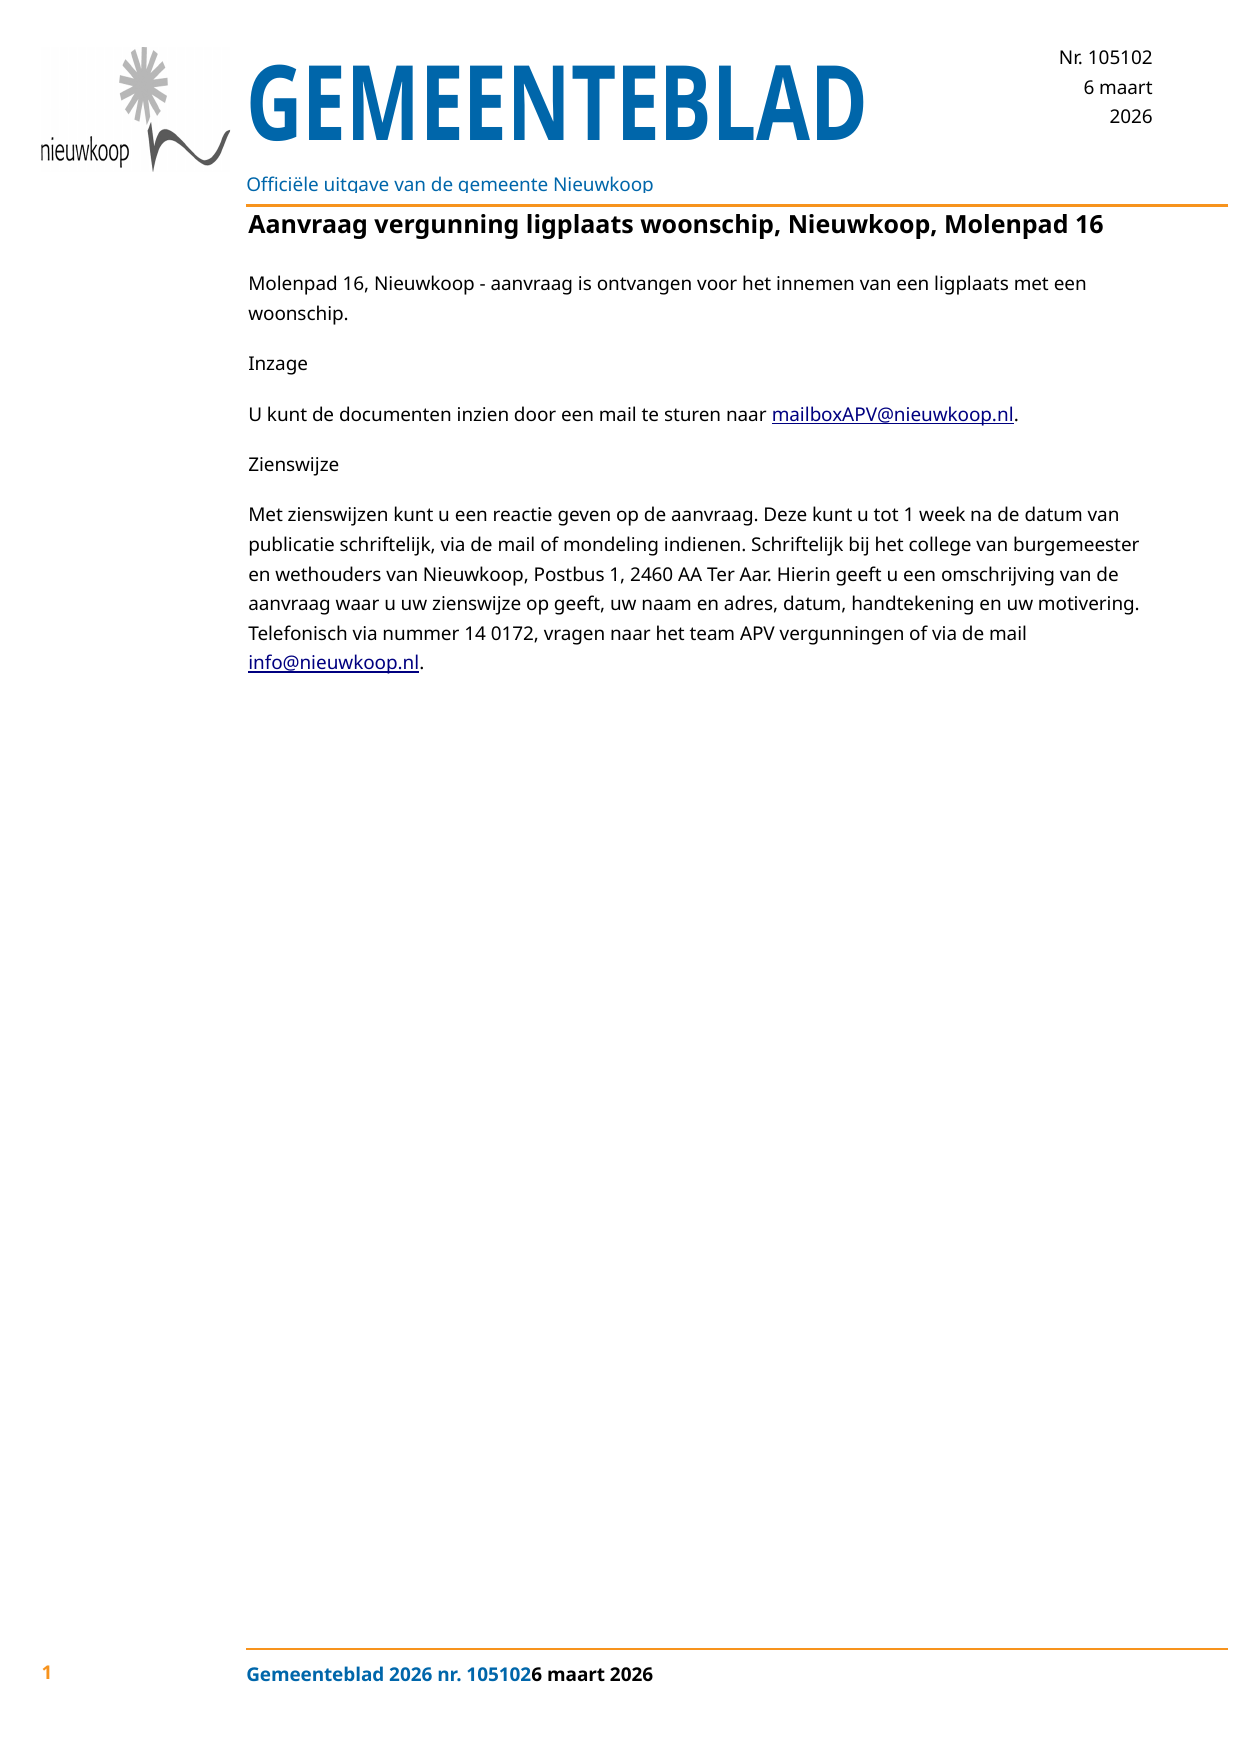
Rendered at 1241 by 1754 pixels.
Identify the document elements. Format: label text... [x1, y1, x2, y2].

text U kunt de documenten inzien door een mail te sturen naar mailboxAPV@nieuwkoop.nl. [248, 401, 1152, 426]
text Met zienswijzen kunt u een reactie geven op de aanvraag. Deze kunt u tot 1 week na de datum van publicatie schriftelijk, via de mail of mondeling indienen. Schriftelijk bij het college van burgemeester en wethouders van Nieuwkoop, Postbus 1, 2460 AA Ter Aar. Hierin geeft u een omschrijving van de aanvraag waar u uw zienswijze op geeft, uw naam en adres, datum, handtekening en uw motivering. Telefonisch via nummer 14 0172, vragen naar het team APV vergunningen of via de mail info@nieuwkoop.nl. [248, 502, 1152, 675]
text Aanvraag vergunning ligplaats woonschip, Nieuwkoop, Molenpad 16 [248, 207, 1152, 241]
text Zienswijze [248, 451, 1152, 477]
text Inzage [248, 350, 1152, 376]
text Molenpad 16, Nieuwkoop - aanvraag is ontvangen voor het innemen van een ligplaats met een woonschip. [248, 270, 1152, 326]
picture [41, 47, 231, 172]
